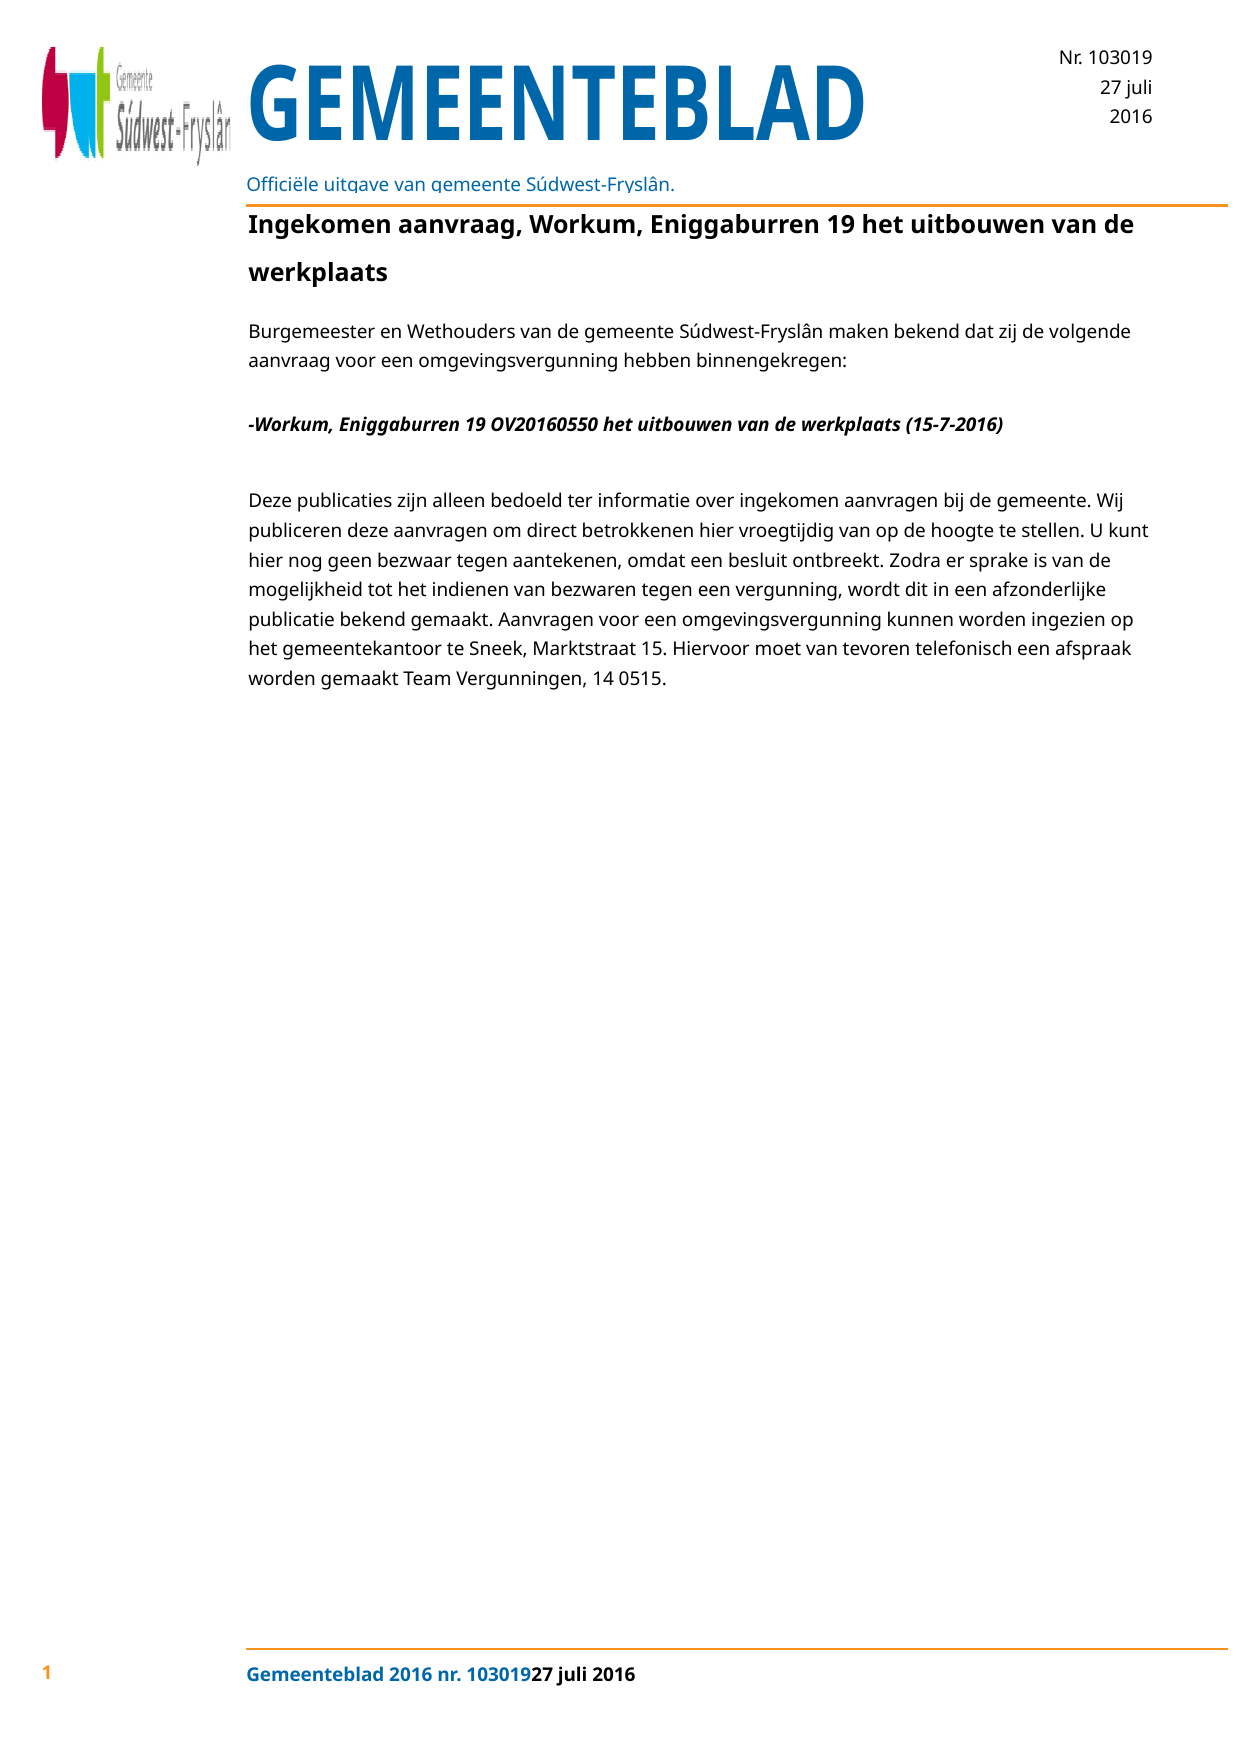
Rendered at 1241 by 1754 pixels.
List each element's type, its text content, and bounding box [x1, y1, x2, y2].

text -Workum, Eniggaburren 19 OV20160550 het uitbouwen van de werkplaats (15-7-2016) [248, 411, 1152, 437]
picture [41, 47, 231, 172]
text Burgemeester en Wethouders van de gemeente Súdwest-Fryslân maken bekend dat zij de volgende aanvraag voor een omgevingsvergunning hebben binnengekregen: [248, 318, 1152, 373]
text Deze publicaties zijn alleen bedoeld ter informatie over ingekomen aanvragen bij de gemeente. Wij publiceren deze aanvragen om direct betrokkenen hier vroegtijdig van op de hoogte te stellen. U kunt hier nog geen bezwaar tegen aantekenen, omdat een besluit ontbreekt. Zodra er sprake is van de mogelijkheid tot het indienen van bezwaren tegen een vergunning, wordt dit in een afzonderlijke publicatie bekend gemaakt. Aanvragen voor een omgevingsvergunning kunnen worden ingezien op het gemeentekantoor te Sneek, Marktstraat 15. Hiervoor moet van tevoren telefonisch een afspraak worden gemaakt Team Vergunningen, 14 0515. [248, 488, 1152, 691]
text Ingekomen aanvraag, Workum, Eniggaburren 19 het uitbouwen van de werkplaats [248, 207, 1152, 288]
